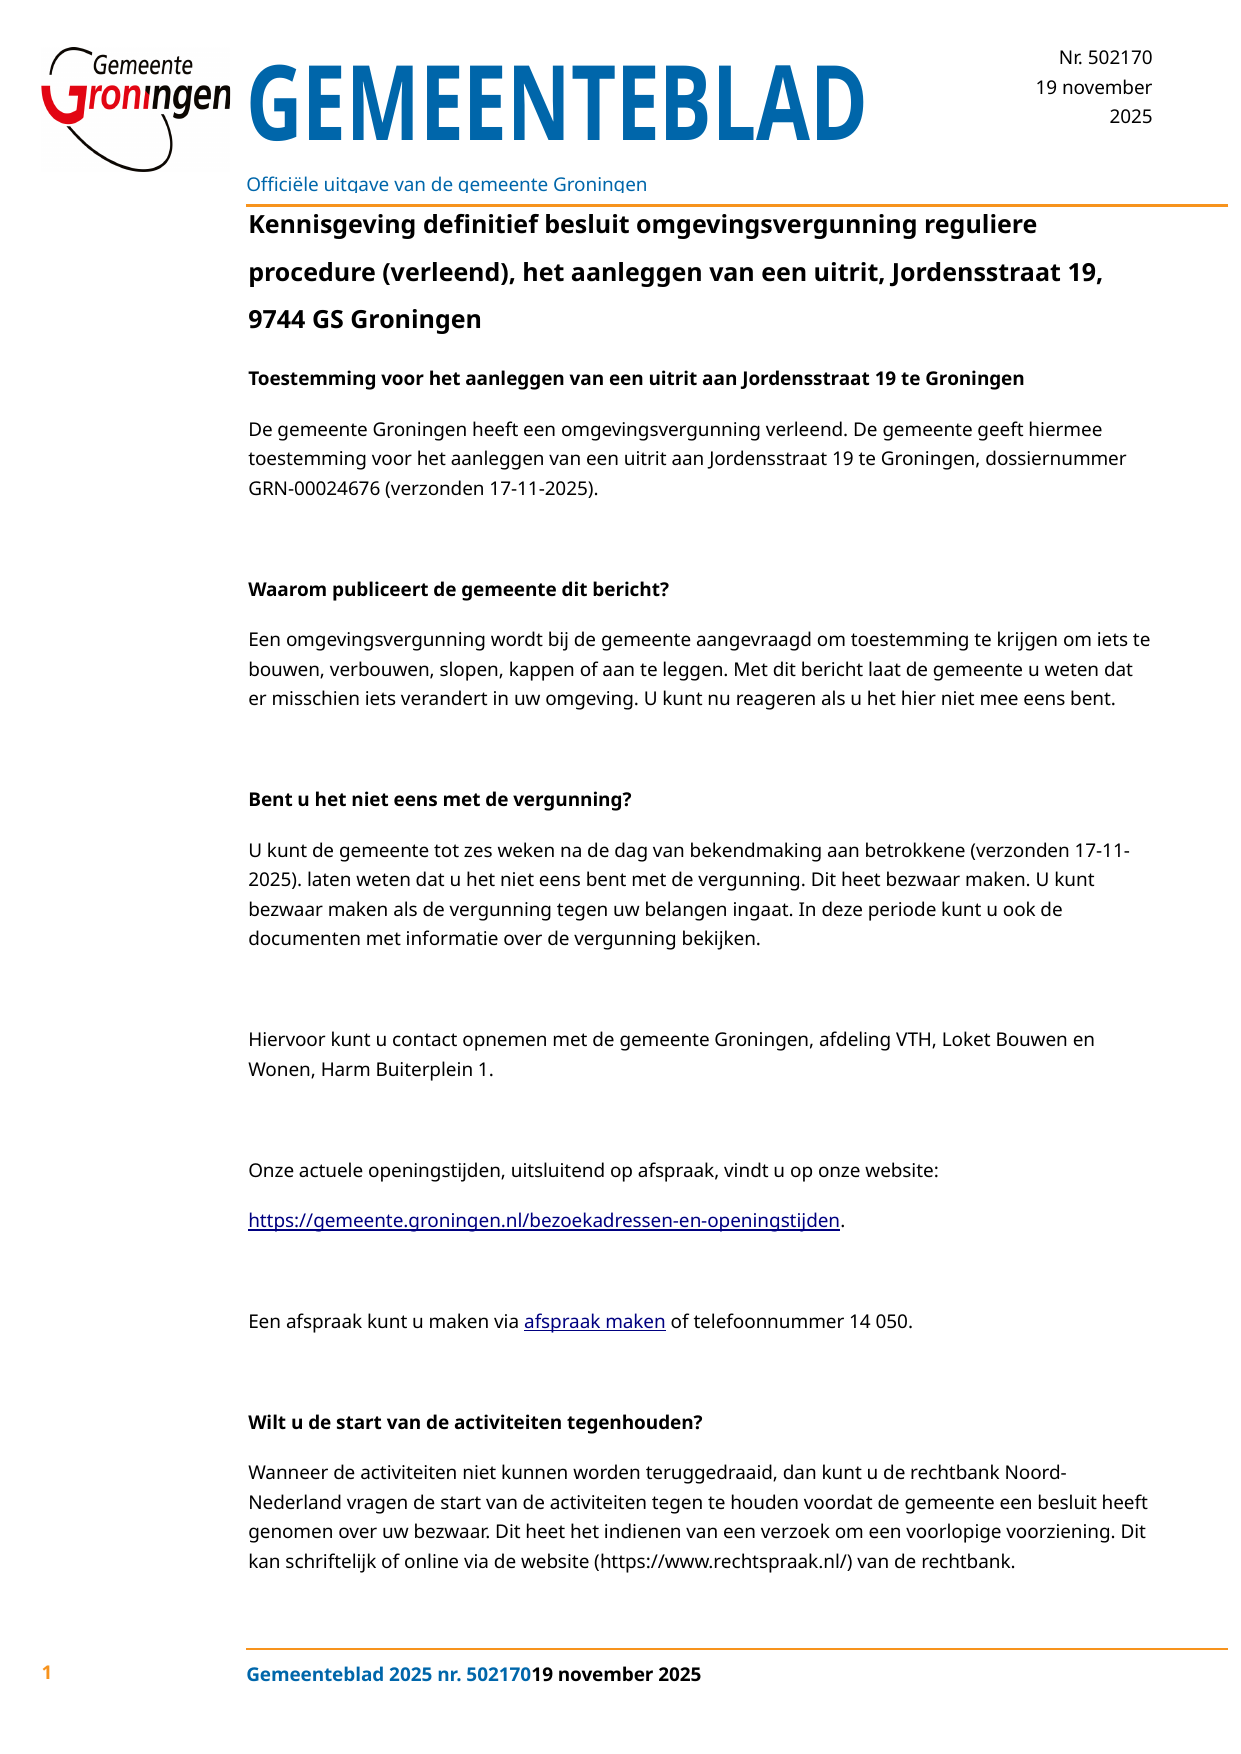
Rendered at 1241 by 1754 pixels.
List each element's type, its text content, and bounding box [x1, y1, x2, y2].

text Kennisgeving definitief besluit omgevingsvergunning reguliere procedure (verleend), het aanleggen van een uitrit, Jordensstraat 19, 9744 GS Groningen [248, 207, 1152, 336]
text Bent u het niet eens met de vergunning? [248, 786, 1152, 812]
text Waarom publiceert de gemeente dit bericht? [248, 576, 1152, 602]
text https://gemeente.groningen.nl/bezoekadressen-en-openingstijden. [248, 1207, 1152, 1233]
text Wanneer de activiteiten niet kunnen worden teruggedraaid, dan kunt u de rechtbank Noord-Nederland vragen de start van de activiteiten tegen te houden voordat de gemeente een besluit heeft genomen over uw bezwaar. Dit heet het indienen van een verzoek om een voorlopige voorziening. Dit kan schriftelijk of online via de website (https://www.rechtspraak.nl/) van de rechtbank. [248, 1459, 1152, 1574]
picture [41, 47, 231, 172]
text Een afspraak kunt u maken via afspraak maken of telefoonnummer 14 050. [248, 1308, 1152, 1334]
text De gemeente Groningen heeft een omgevingsvergunning verleend. De gemeente geeft hiermee toestemming voor het aanleggen van een uitrit aan Jordensstraat 19 te Groningen, dossiernummer GRN-00024676 (verzonden 17-11-2025). [248, 416, 1152, 501]
text U kunt de gemeente tot zes weken na de dag van bekendmaking aan betrokkene (verzonden 17-11-2025). laten weten dat u het niet eens bent met de vergunning. Dit heet bezwaar maken. U kunt bezwaar maken als de vergunning tegen uw belangen ingaat. In deze periode kunt u ook de documenten met informatie over de vergunning bekijken. [248, 837, 1152, 951]
text Toestemming voor het aanleggen van een uitrit aan Jordensstraat 19 te Groningen [248, 366, 1152, 391]
text Een omgevingsvergunning wordt bij de gemeente aangevraagd om toestemming te krijgen om iets te bouwen, verbouwen, slopen, kappen of aan te leggen. Met dit bericht laat de gemeente u weten dat er misschien iets verandert in uw omgeving. U kunt nu reageren als u het hier niet mee eens bent. [248, 626, 1152, 711]
text Wilt u de start van de activiteiten tegenhouden? [248, 1409, 1152, 1434]
text Hiervoor kunt u contact opnemen met de gemeente Groningen, afdeling VTH, Loket Bouwen en Wonen, Harm Buiterplein 1. [248, 1026, 1152, 1082]
text Onze actuele openingstijden, uitsluitend op afspraak, vindt u op onze website: [248, 1157, 1152, 1182]
